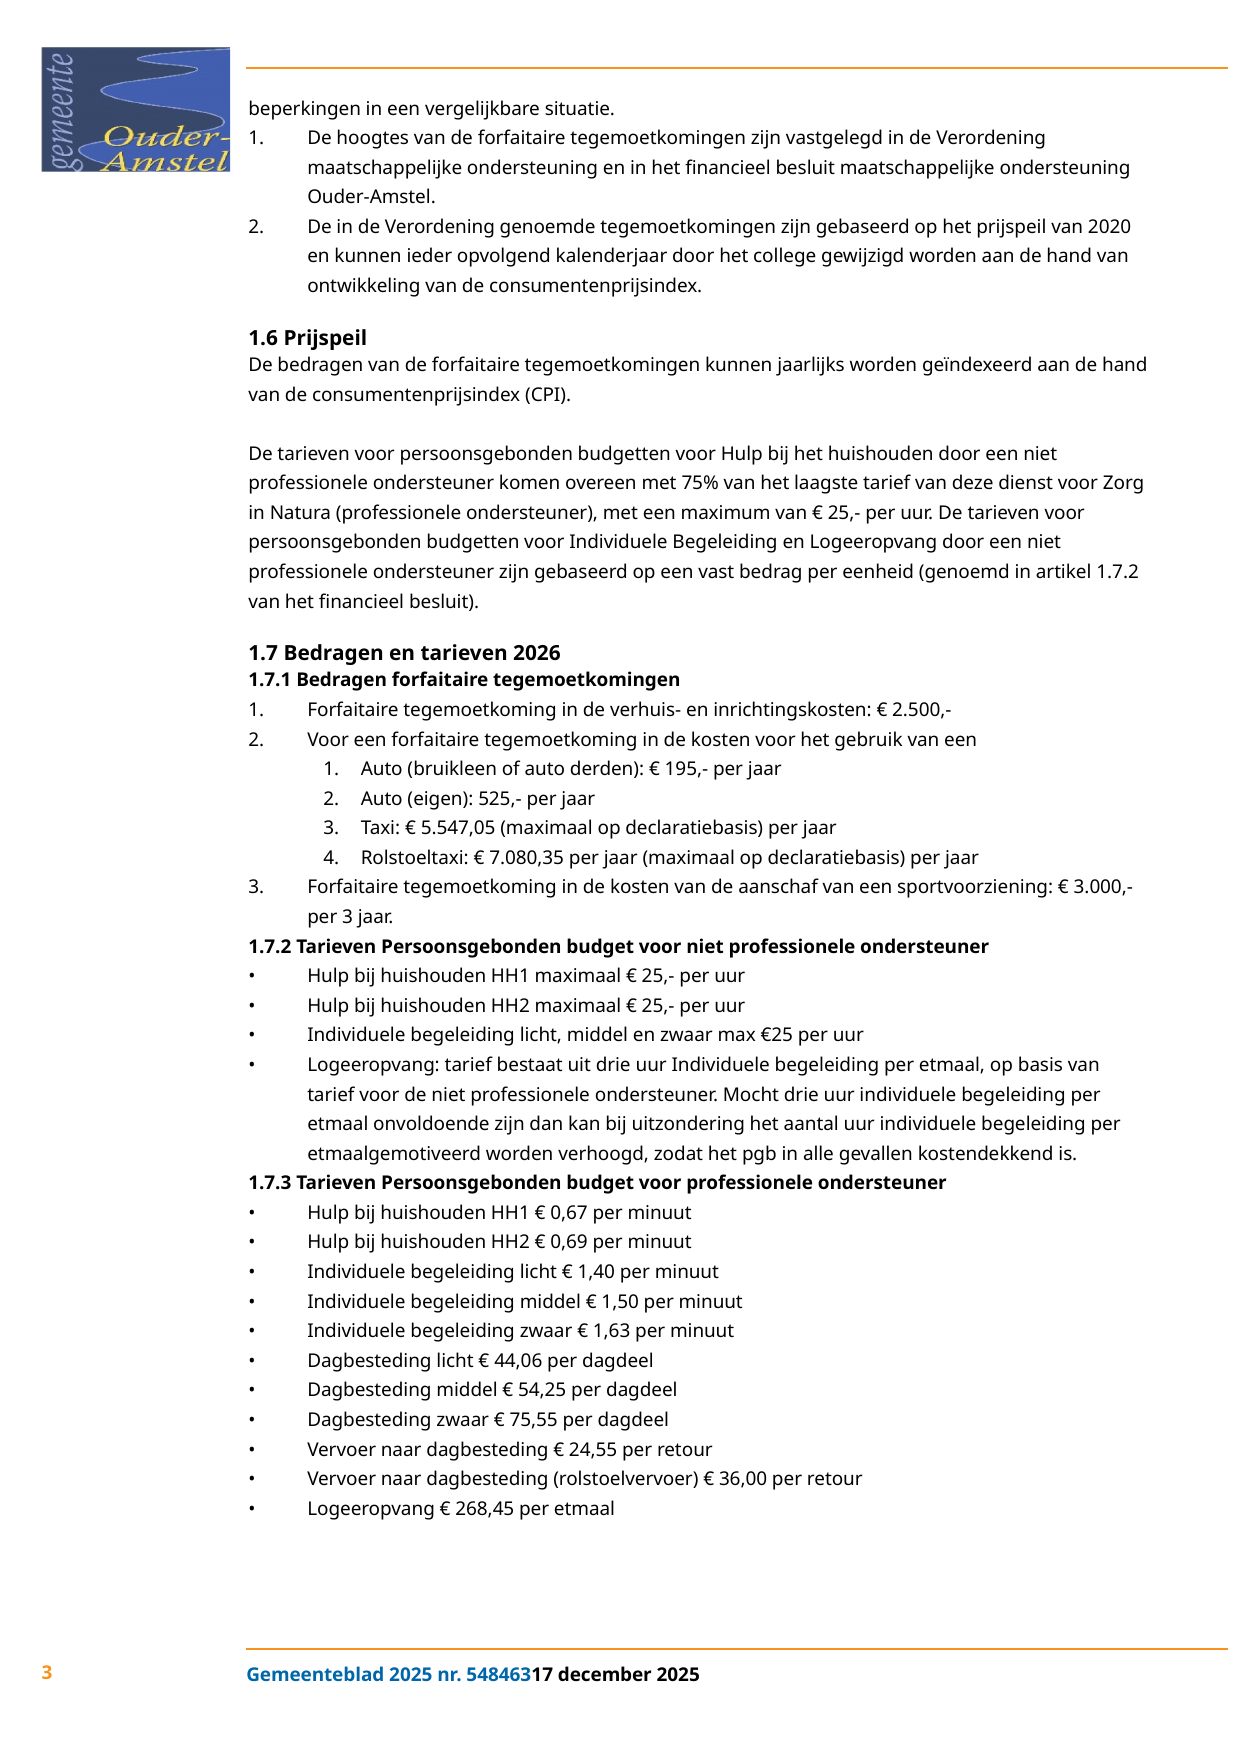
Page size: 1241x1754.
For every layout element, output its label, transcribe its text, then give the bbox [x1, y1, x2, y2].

list Hulp bij huishouden HH1 € 0,67 per minuut [248, 1199, 1152, 1225]
list Auto (bruikleen of auto derden): € 195,- per jaar [323, 755, 1152, 781]
list Hulp bij huishouden HH2 € 0,69 per minuut [248, 1229, 1152, 1254]
text 1.7.3 Tarieven Persoonsgebonden budget voor professionele ondersteuner [248, 1169, 1152, 1195]
text De bedragen van de forfaitaire tegemoetkomingen kunnen jaarlijks worden geïndexeerd aan de hand van de consumentenprijsindex (CPI). [248, 351, 1152, 406]
list Individuele begeleiding licht, middel en zwaar max €25 per uur [248, 1022, 1152, 1047]
list Vervoer naar dagbesteding € 24,55 per retour [248, 1436, 1152, 1462]
picture [41, 47, 231, 172]
list Logeeropvang: tarief bestaat uit drie uur Individuele begeleiding per etmaal, op basis van tarief voor de niet professionele ondersteuner. Mocht drie uur individuele begeleiding per etmaal onvoldoende zijn dan kan bij uitzondering het aantal uur individuele begeleiding per etmaalgemotiveerd worden verhoogd, zodat het pgb in alle gevallen kostendekkend is. [248, 1051, 1152, 1166]
text 1.7 Bedragen en tarieven 2026 [248, 638, 1152, 667]
list Forfaitaire tegemoetkoming in de kosten van de aanschaf van een sportvoorziening: € 3.000,- per 3 jaar. [248, 874, 1152, 929]
list De in de Verordening genoemde tegemoetkomingen zijn gebaseerd op het prijspeil van 2020 en kunnen ieder opvolgend kalenderjaar door het college gewijzigd worden aan de hand van ontwikkeling van de consumentenprijsindex. [248, 213, 1152, 298]
list Individuele begeleiding licht € 1,40 per minuut [248, 1258, 1152, 1284]
text 1.7.1 Bedragen forfaitaire tegemoetkomingen [248, 667, 1152, 692]
list Vervoer naar dagbesteding (rolstoelvervoer) € 36,00 per retour [248, 1465, 1152, 1491]
list Hulp bij huishouden HH1 maximaal € 25,- per uur [248, 962, 1152, 988]
list Hulp bij huishouden HH2 maximaal € 25,- per uur [248, 992, 1152, 1018]
list Dagbesteding zwaar € 75,55 per dagdeel [248, 1406, 1152, 1432]
list Dagbesteding middel € 54,25 per dagdeel [248, 1377, 1152, 1402]
list Logeeropvang € 268,45 per etmaal [248, 1495, 1152, 1521]
text 1.6 Prijspeil [248, 323, 1152, 351]
list Voor een forfaitaire tegemoetkoming in de kosten voor het gebruik van een [248, 726, 1152, 752]
list De hoogtes van de forfaitaire tegemoetkomingen zijn vastgelegd in de Verordening maatschappelijke ondersteuning en in het financieel besluit maatschappelijke ondersteuning Ouder-Amstel. [248, 124, 1152, 209]
list Forfaitaire tegemoetkoming in de verhuis- en inrichtingskosten: € 2.500,- [248, 696, 1152, 722]
text 1.7.2 Tarieven Persoonsgebonden budget voor niet professionele ondersteuner [248, 933, 1152, 959]
list Rolstoeltaxi: € 7.080,35 per jaar (maximaal op declaratiebasis) per jaar [323, 844, 1152, 870]
text De tarieven voor persoonsgebonden budgetten voor Hulp bij het huishouden door een niet professionele ondersteuner komen overeen met 75% van het laagste tarief van deze dienst voor Zorg in Natura (professionele ondersteuner), met een maximum van € 25,- per uur. De tarieven voor persoonsgebonden budgetten voor Individuele Begeleiding en Logeeropvang door een niet professionele ondersteuner zijn gebaseerd op een vast bedrag per eenheid (genoemd in artikel 1.7.2 van het financieel besluit). [248, 440, 1152, 613]
list Individuele begeleiding middel € 1,50 per minuut [248, 1288, 1152, 1314]
list Auto (eigen): 525,- per jaar [323, 785, 1152, 811]
list Taxi: € 5.547,05 (maximaal op declaratiebasis) per jaar [323, 814, 1152, 840]
list Dagbesteding licht € 44,06 per dagdeel [248, 1347, 1152, 1373]
list Individuele begeleiding zwaar € 1,63 per minuut [248, 1317, 1152, 1343]
text beperkingen in een vergelijkbare situatie. [248, 95, 1152, 121]
